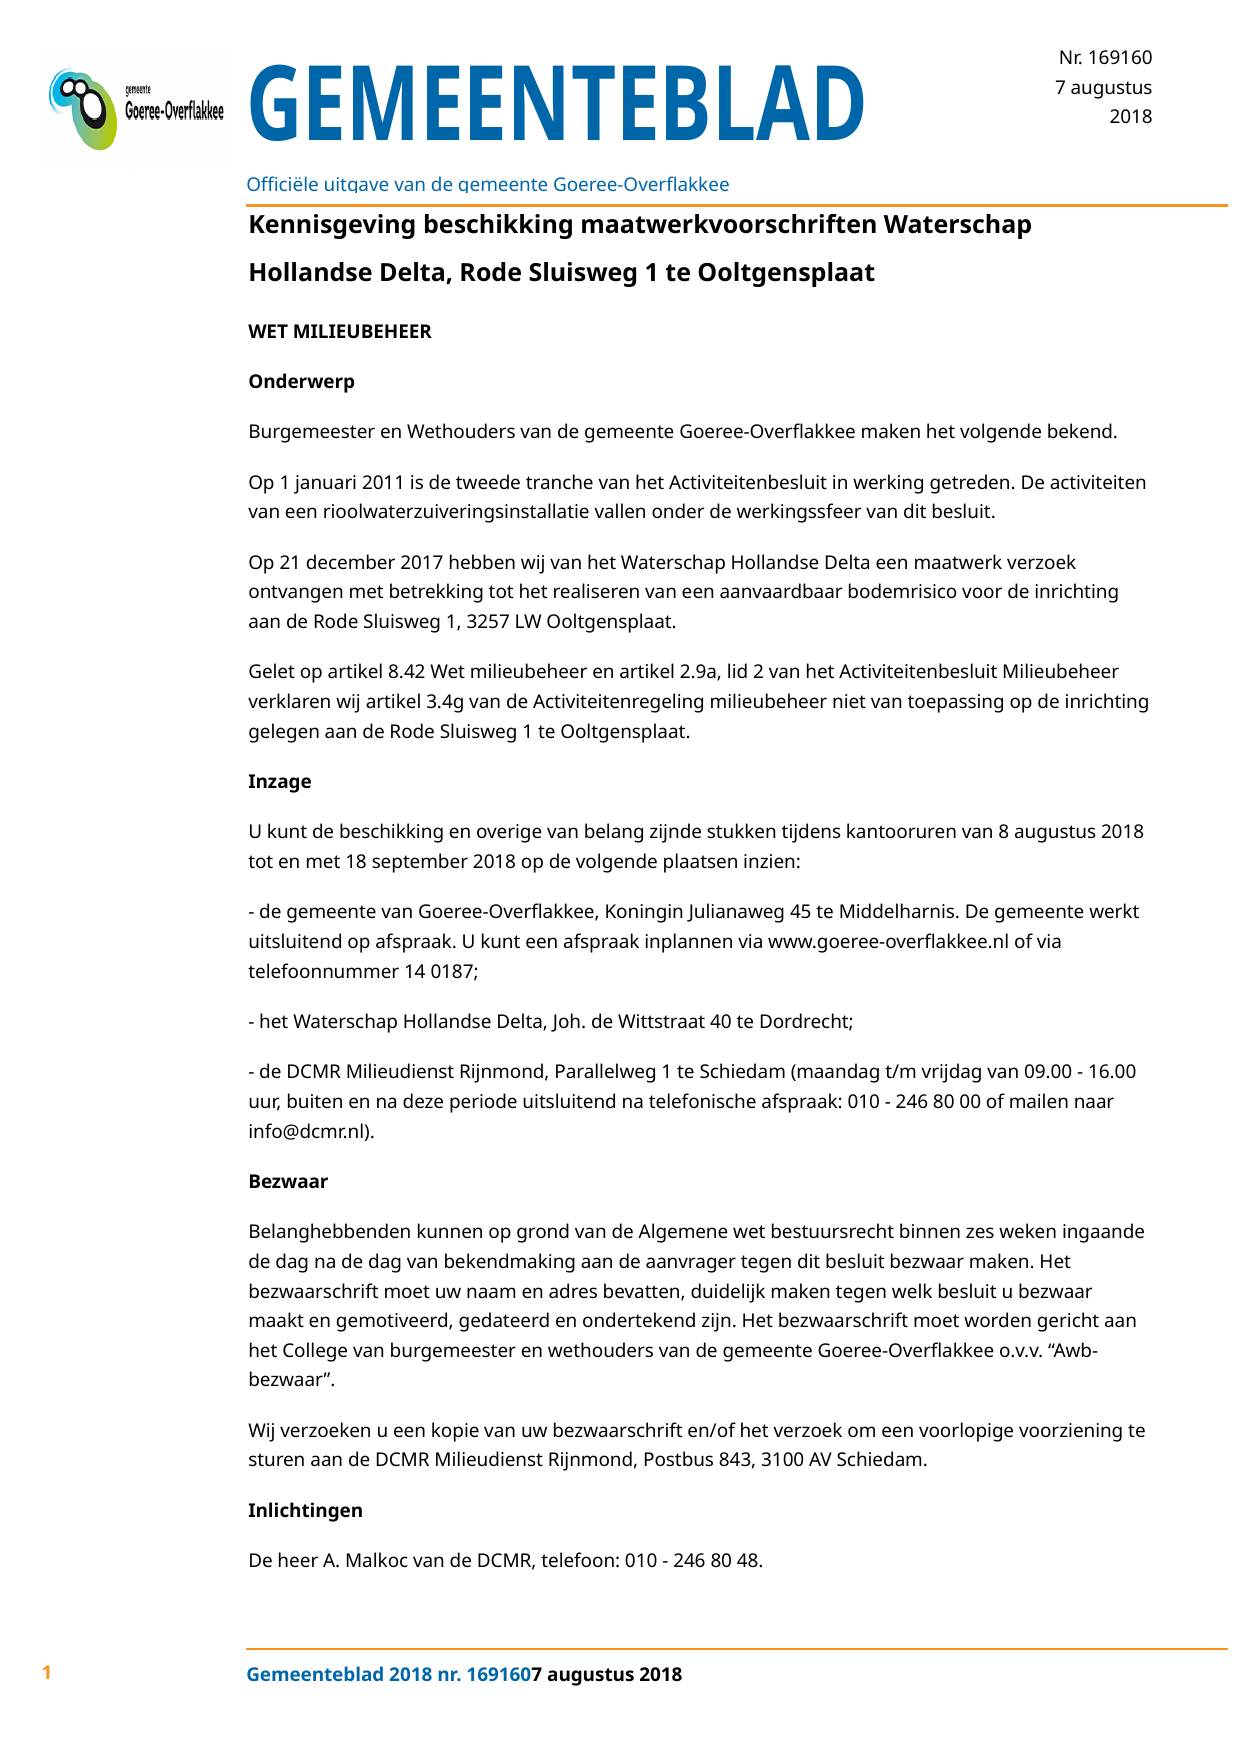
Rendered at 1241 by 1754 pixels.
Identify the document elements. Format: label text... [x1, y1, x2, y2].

text Op 1 januari 2011 is de tweede tranche van het Activiteitenbesluit in werking getreden. De activiteiten van een rioolwaterzuiveringsinstallatie vallen onder de werkingssfeer van dit besluit. [248, 469, 1152, 524]
text Wij verzoeken u een kopie van uw bezwaarschrift en/of het verzoek om een voorlopige voorziening te sturen aan de DCMR Milieudienst Rijnmond, Postbus 843, 3100 AV Schiedam. [248, 1417, 1152, 1472]
text Inzage [248, 768, 1152, 794]
text Kennisgeving beschikking maatwerkvoorschriften Waterschap Hollandse Delta, Rode Sluisweg 1 te Ooltgensplaat [248, 207, 1152, 288]
text Onderwerp [248, 368, 1152, 394]
text - het Waterschap Hollandse Delta, Joh. de Wittstraat 40 te Dordrecht; [248, 1008, 1152, 1034]
text Belanghebbenden kunnen op grond van de Algemene wet bestuursrecht binnen zes weken ingaande de dag na de dag van bekendmaking aan de aanvrager tegen dit besluit bezwaar maken. Het bezwaarschrift moet uw naam en adres bevatten, duidelijk maken tegen welk besluit u bezwaar maakt en gemotiveerd, gedateerd en ondertekend zijn. Het bezwaarschrift moet worden gericht aan het College van burgemeester en wethouders van de gemeente Goeree-Overflakkee o.v.v. “Awb-bezwaar”. [248, 1219, 1152, 1392]
picture [41, 47, 231, 172]
text - de gemeente van Goeree-Overflakkee, Koningin Julianaweg 45 te Middelharnis. De gemeente werkt uitsluitend op afspraak. U kunt een afspraak inplannen via www.goeree-overflakkee.nl of via telefoonnummer 14 0187; [248, 899, 1152, 984]
text Op 21 december 2017 hebben wij van het Waterschap Hollandse Delta een maatwerk verzoek ontvangen met betrekking tot het realiseren van een aanvaardbaar bodemrisico voor de inrichting aan de Rode Sluisweg 1, 3257 LW Ooltgensplaat. [248, 549, 1152, 634]
text U kunt de beschikking en overige van belang zijnde stukken tijdens kantooruren van 8 augustus 2018 tot en met 18 september 2018 op de volgende plaatsen inzien: [248, 819, 1152, 874]
text WET MILIEUBEHEER [248, 318, 1152, 344]
text De heer A. Malkoc van de DCMR, telefoon: 010 - 246 80 48. [248, 1547, 1152, 1573]
text Bezwaar [248, 1168, 1152, 1194]
text Gelet op artikel 8.42 Wet milieubeheer en artikel 2.9a, lid 2 van het Activiteitenbesluit Milieubeheer verklaren wij artikel 3.4g van de Activiteitenregeling milieubeheer niet van toepassing op de inrichting gelegen aan de Rode Sluisweg 1 te Ooltgensplaat. [248, 659, 1152, 744]
text - de DCMR Milieudienst Rijnmond, Parallelweg 1 te Schiedam (maandag t/m vrijdag van 09.00 - 16.00 uur, buiten en na deze periode uitsluitend na telefonische afspraak: 010 - 246 80 00 of mailen naar info@dcmr.nl). [248, 1059, 1152, 1144]
text Burgemeester en Wethouders van de gemeente Goeree-Overflakkee maken het volgende bekend. [248, 419, 1152, 444]
text Inlichtingen [248, 1497, 1152, 1523]
